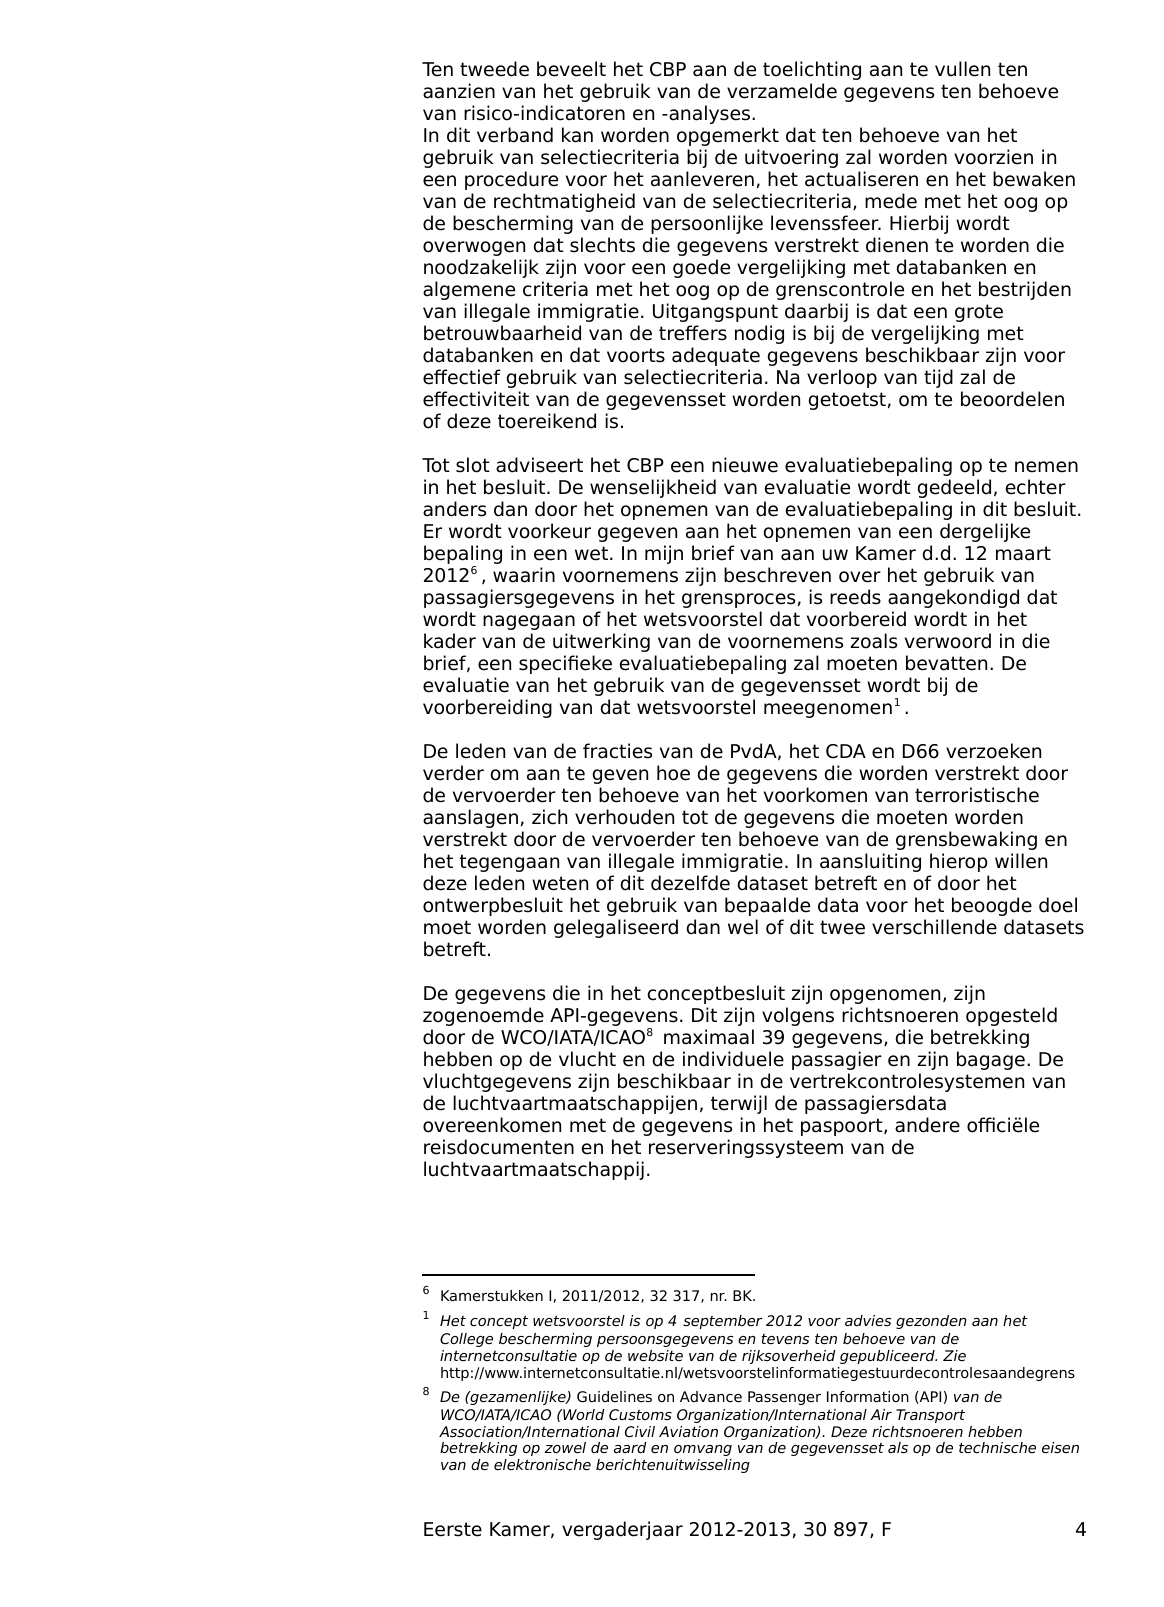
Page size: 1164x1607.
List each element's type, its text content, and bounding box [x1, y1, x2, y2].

text In dit verband kan worden opgemerkt dat ten behoeve van het gebruik van selectiecriteria bij de uitvoering zal worden voorzien in een procedure voor het aanleveren, het actualiseren en het bewaken van de rechtmatigheid van de selectiecriteria, mede met het oog op de bescherming van de persoonlijke levenssfeer. Hierbij wordt overwogen dat slechts die gegevens verstrekt dienen te worden die noodzakelijk zijn voor een goede vergelijking met databanken en algemene criteria met het oog op de grenscontrole en het bestrijden van illegale immigratie. Uitgangspunt daarbij is dat een grote betrouwbaarheid van de treffers nodig is bij de vergelijking met databanken en dat voorts adequate gegevens beschikbaar zijn voor effectief gebruik van selectiecriteria. Na verloop van tijd zal de effectiviteit van de gegevensset worden getoetst, om te beoordelen of deze toereikend is. [422, 125, 1087, 433]
text Tot slot adviseert het CBP een nieuwe evaluatiebepaling op te nemen in het besluit. De wenselijkheid van evaluatie wordt gedeeld, echter anders dan door het opnemen van de evaluatiebepaling in dit besluit. Er wordt voorkeur gegeven aan het opnemen van een dergelijke bepaling in een wet. In mijn brief van aan uw Kamer d.d. 12 maart 2012, waarin voornemens zijn beschreven over het gebruik van passagiersgegevens in het grensproces, is reeds aangekondigd dat wordt nagegaan of het wetsvoorstel dat voorbereid wordt in het kader van de uitwerking van de voornemens zoals verwoord in die brief, een specifieke evaluatiebepaling zal moeten bevatten. De evaluatie van het gebruik van de gegevensset wordt bij de voorbereiding van dat wetsvoorstel meegenomen. [422, 455, 1087, 719]
text De gegevens die in het conceptbesluit zijn opgenomen, zijn zogenoemde API-gegevens. Dit zijn volgens richtsnoeren opgesteld door de WCO/IATA/ICAO maximaal 39 gegevens, die betrekking hebben op de vlucht en de individuele passagier en zijn bagage. De vluchtgegevens zijn beschikbaar in de vertrekcontrolesystemen van de luchtvaartmaatschappijen, terwijl de passagiersdata overeenkomen met de gegevens in het paspoort, andere officiële reisdocumenten en het reserveringssysteem van de luchtvaartmaatschappij. [422, 983, 1087, 1181]
text Kamerstukken I, 2011/2012, 32 317, nr. BK. [422, 1284, 1087, 1306]
text De leden van de fracties van de PvdA, het CDA en D66 verzoeken verder om aan te geven hoe de gegevens die worden verstrekt door de vervoerder ten behoeve van het voorkomen van terroristische aanslagen, zich verhouden tot de gegevens die moeten worden verstrekt door de vervoerder ten behoeve van de grensbewaking en het tegengaan van illegale immigratie. In aansluiting hierop willen deze leden weten of dit dezelfde dataset betreft en of door het ontwerpbesluit het gebruik van bepaalde data voor het beoogde doel moet worden gelegaliseerd dan wel of dit twee verschillende datasets betreft. [422, 741, 1087, 961]
text Het concept wetsvoorstel is op 4 september 2012 voor advies gezonden aan het College bescherming persoonsgegevens en tevens ten behoeve van de internetconsultatie op de website van de rijksoverheid gepubliceerd. Zie http://www.internetconsultatie.nl/wetsvoorstelinformatiegestuurdecontrolesaandegrens [422, 1309, 1087, 1382]
text Ten tweede beveelt het CBP aan de toelichting aan te vullen ten aanzien van het gebruik van de verzamelde gegevens ten behoeve van risico-indicatoren en -analyses. [422, 59, 1087, 125]
text De (gezamenlijke) Guidelines on Advance Passenger Information (API) van de WCO/IATA/ICAO (World Customs Organization/International Air Transport Association/International Civil Aviation Organization). Deze richtsnoeren hebben betrekking op zowel de aard en omvang van de gegevensset als op de technische eisen van de elektronische berichtenuitwisseling [422, 1385, 1087, 1474]
